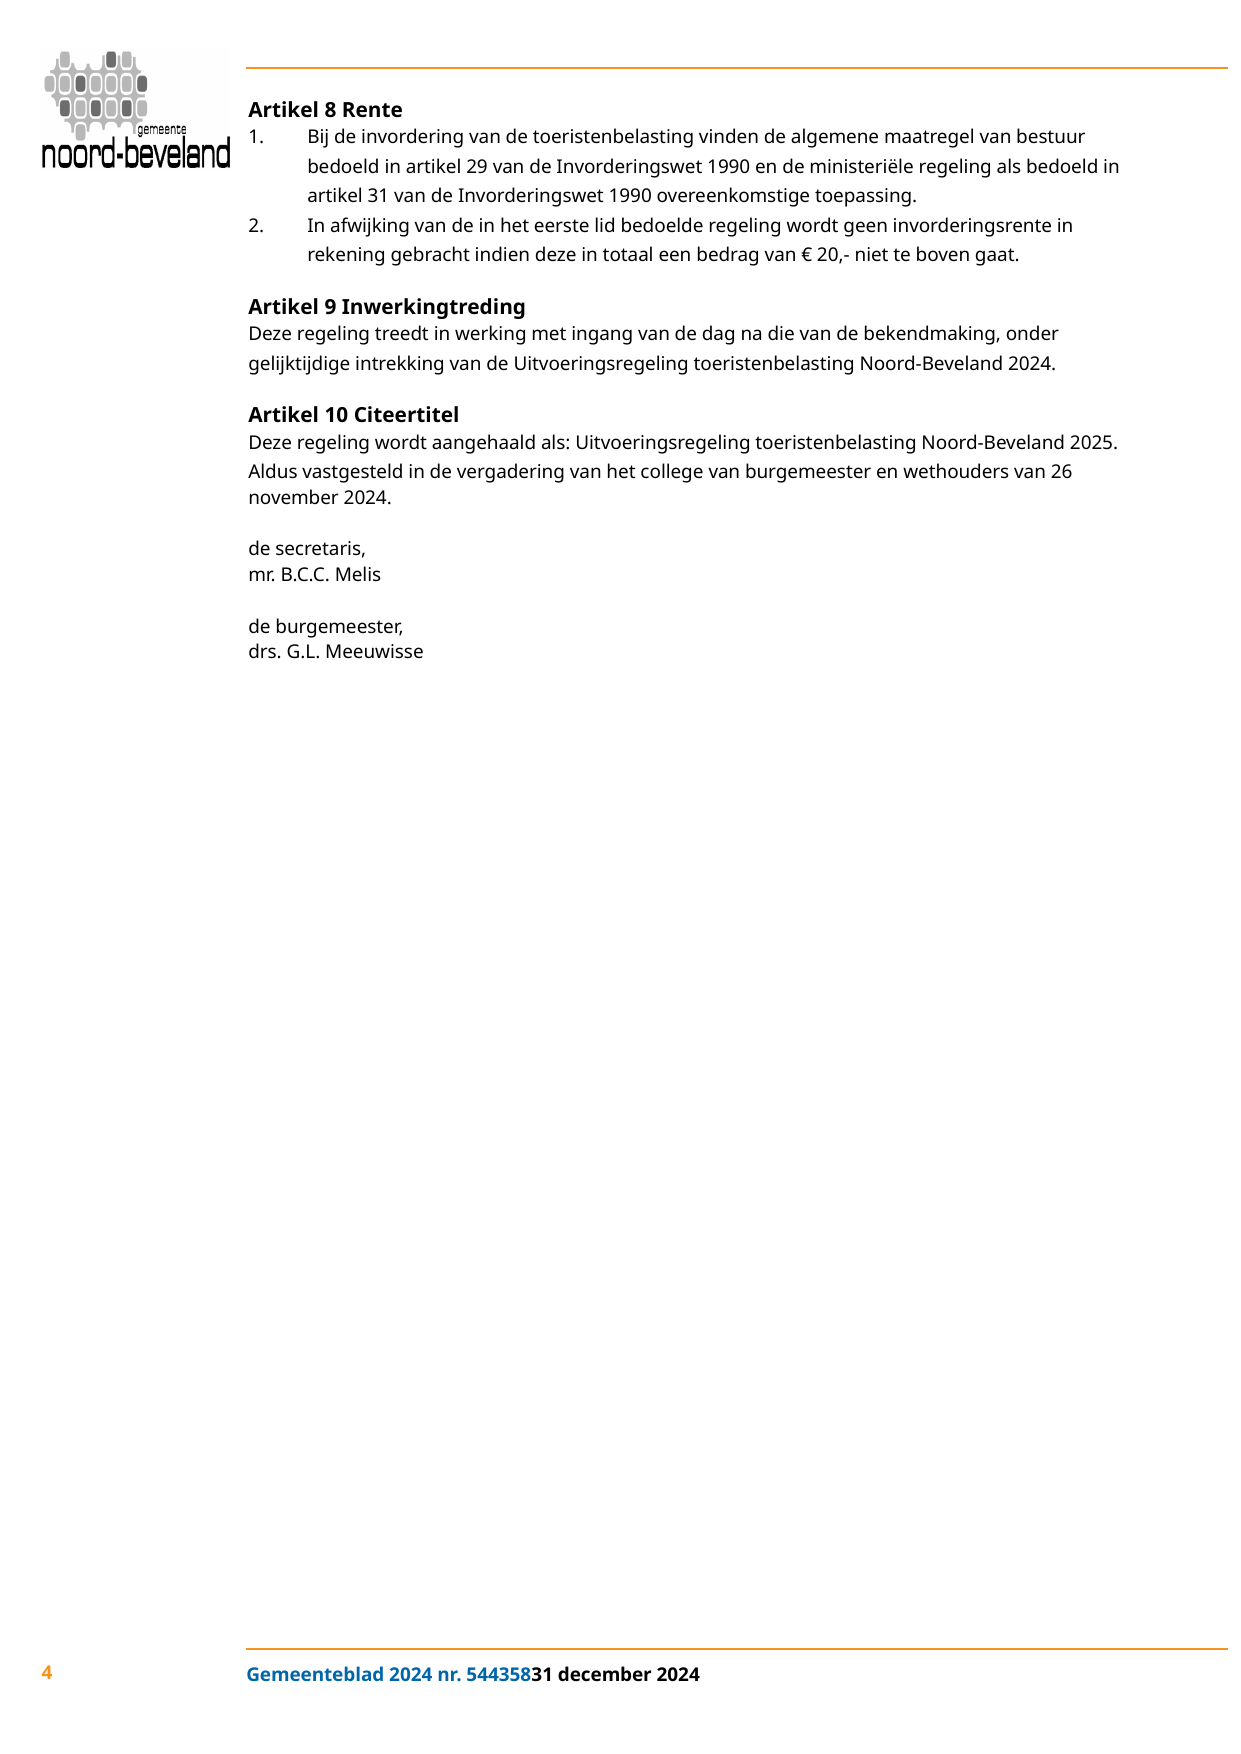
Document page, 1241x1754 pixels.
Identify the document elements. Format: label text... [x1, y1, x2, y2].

list In afwijking van de in het eerste lid bedoelde regeling wordt geen invorderingsrente in rekening gebracht indien deze in totaal een bedrag van € 20,- niet te boven gaat. [248, 212, 1152, 267]
list Bij de invordering van de toeristenbelasting vinden de algemene maatregel van bestuur bedoeld in artikel 29 van de Invorderingswet 1990 en de ministeriële regeling als bedoeld in artikel 31 van de Invorderingswet 1990 overeenkomstige toepassing. [248, 123, 1152, 208]
text drs. G.L. Meeuwisse [248, 638, 1152, 664]
text de secretaris, [248, 536, 1152, 561]
text Deze regeling treedt in werking met ingang van de dag na die van de bekendmaking, onder gelijktijdige intrekking van de Uitvoeringsregeling toeristenbelasting Noord-Beveland 2024. [248, 320, 1152, 376]
text Deze regeling wordt aangehaald als: Uitvoeringsregeling toeristenbelasting Noord-Beveland 2025. [248, 429, 1152, 454]
text Aldus vastgesteld in de vergadering van het college van burgemeester en wethouders van 26 november 2024. [248, 458, 1152, 510]
picture [41, 47, 231, 172]
text mr. B.C.C. Melis [248, 561, 1152, 587]
text Artikel 9 Inwerkingtreding [248, 292, 1152, 320]
text de burgemeester, [248, 613, 1152, 638]
text Artikel 10 Citeertitel [248, 400, 1152, 429]
text Artikel 8 Rente [248, 95, 1152, 123]
